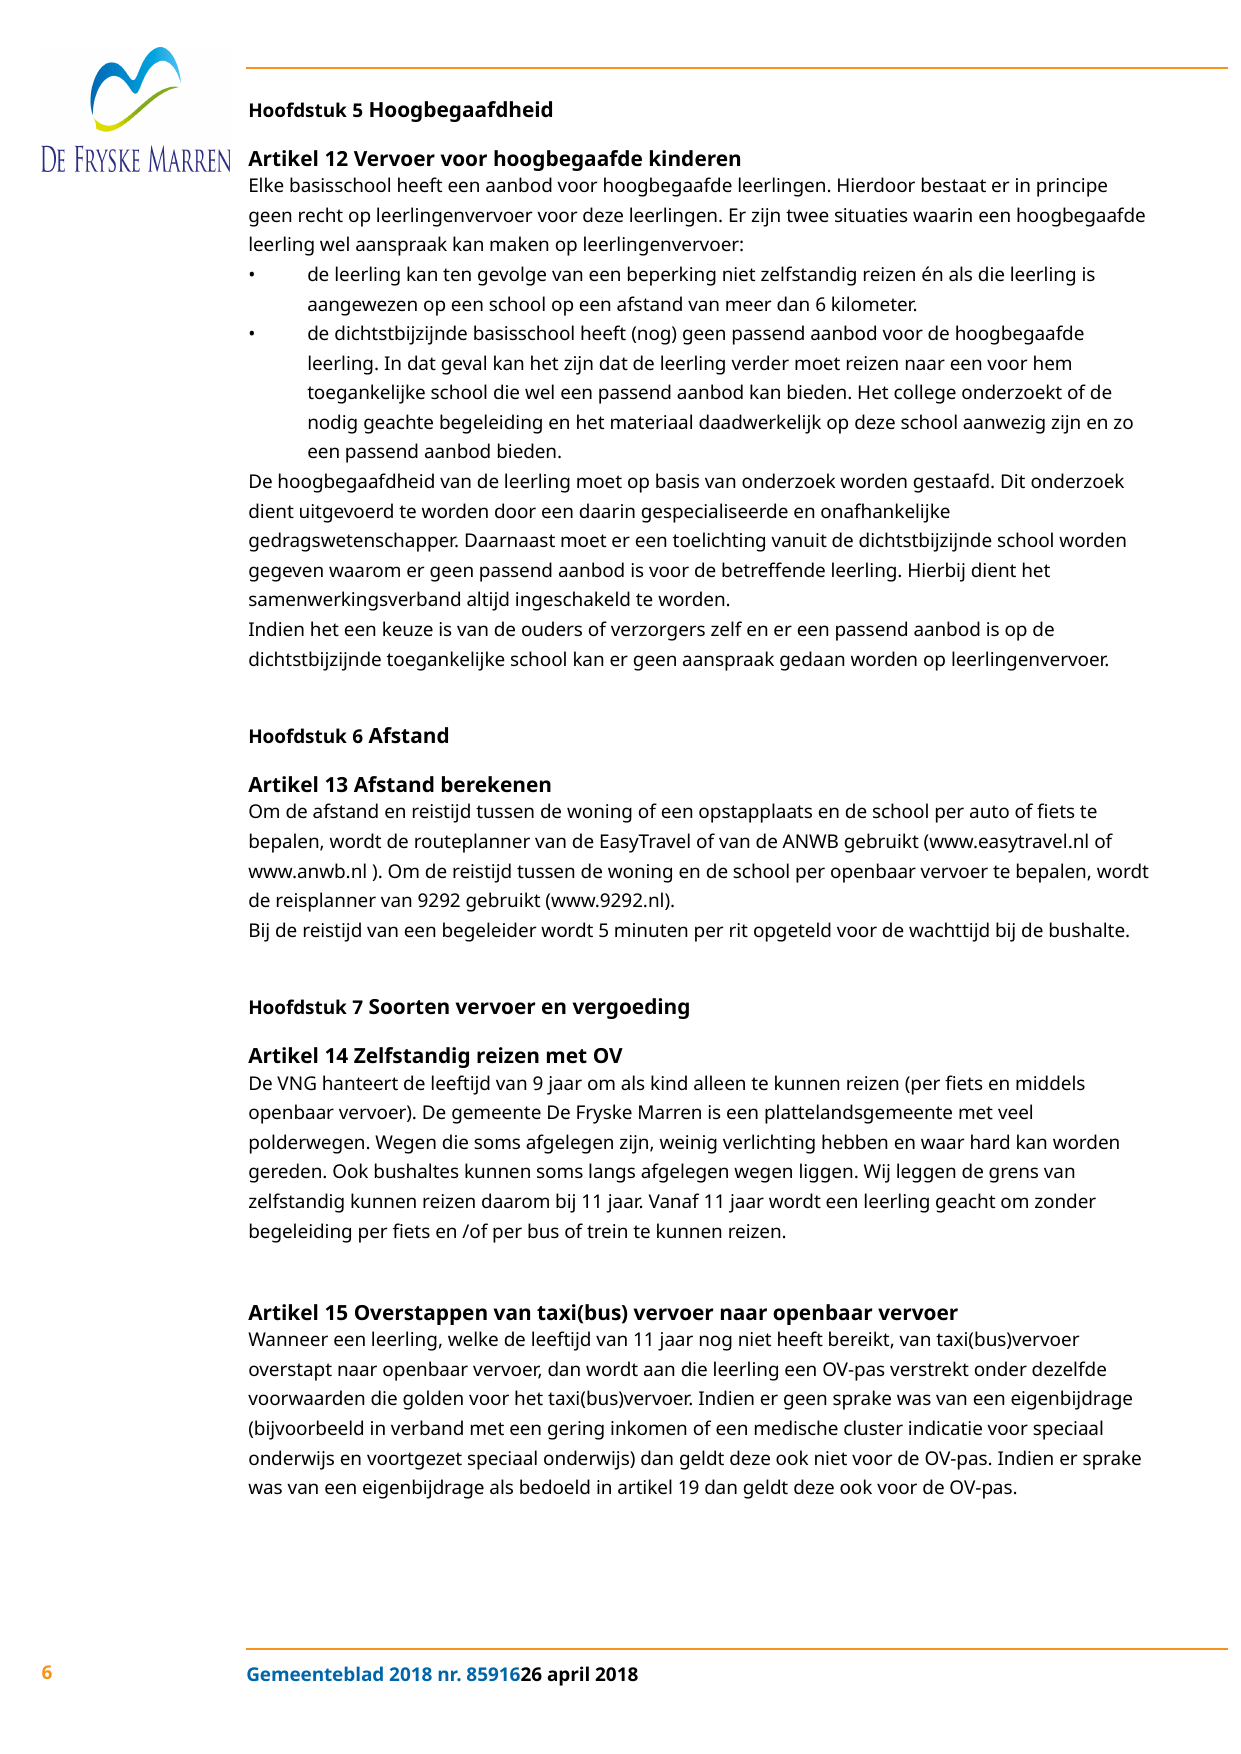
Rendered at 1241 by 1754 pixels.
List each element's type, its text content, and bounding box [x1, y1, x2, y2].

text Hoofdstuk 7 Soorten vervoer en vergoeding [248, 992, 1152, 1021]
list de dichtstbijzijnde basisschool heeft (nog) geen passend aanbod voor de hoogbegaafde leerling. In dat geval kan het zijn dat de leerling verder moet reizen naar een voor hem toegankelijke school die wel een passend aanbod kan bieden. Het college onderzoekt of de nodig geachte begeleiding en het materiaal daadwerkelijk op deze school aanwezig zijn en zo een passend aanbod bieden. [248, 320, 1152, 464]
text Artikel 13 Afstand berekenen [248, 770, 1152, 799]
text Wanneer een leerling, welke de leeftijd van 11 jaar nog niet heeft bereikt, van taxi(bus)vervoer overstapt naar openbaar vervoer, dan wordt aan die leerling een OV-pas verstrekt onder dezelfde voorwaarden die golden voor het taxi(bus)vervoer. Indien er geen sprake was van een eigenbijdrage (bijvoorbeeld in verband met een gering inkomen of een medische cluster indicatie voor speciaal onderwijs en voortgezet speciaal onderwijs) dan geldt deze ook niet voor de OV-pas. Indien er sprake was van een eigenbijdrage als bedoeld in artikel 19 dan geldt deze ook voor de OV-pas. [248, 1326, 1152, 1500]
text De hoogbegaafdheid van de leerling moet op basis van onderzoek worden gestaafd. Dit onderzoek dient uitgevoerd te worden door een daarin gespecialiseerde en onafhankelijke gedragswetenschapper. Daarnaast moet er een toelichting vanuit de dichtstbijzijnde school worden gegeven waarom er geen passend aanbod is voor de betreffende leerling. Hierbij dient het samenwerkingsverband altijd ingeschakeld te worden. [248, 468, 1152, 612]
text Om de afstand en reistijd tussen de woning of een opstapplaats en de school per auto of fiets te bepalen, wordt de routeplanner van de EasyTravel of van de ANWB gebruikt (www.easytravel.nl of www.anwb.nl ). Om de reistijd tussen de woning en de school per openbaar vervoer te bepalen, wordt de reisplanner van 9292 gebruikt (www.9292.nl). [248, 799, 1152, 913]
text Artikel 14 Zelfstandig reizen met OV [248, 1042, 1152, 1070]
picture [41, 47, 231, 172]
text Indien het een keuze is van de ouders of verzorgers zelf en er een passend aanbod is op de dichtstbijzijnde toegankelijke school kan er geen aanspraak gedaan worden op leerlingenvervoer. [248, 616, 1152, 672]
text Artikel 12 Vervoer voor hoogbegaafde kinderen [248, 144, 1152, 172]
text Hoofdstuk 5 Hoogbegaafdheid [248, 95, 1152, 123]
text Artikel 15 Overstappen van taxi(bus) vervoer naar openbaar vervoer [248, 1298, 1152, 1326]
text Hoofdstuk 6 Afstand [248, 721, 1152, 749]
text Elke basisschool heeft een aanbod voor hoogbegaafde leerlingen. Hierdoor bestaat er in principe geen recht op leerlingenvervoer voor deze leerlingen. Er zijn twee situaties waarin een hoogbegaafde leerling wel aanspraak kan maken op leerlingenvervoer: [248, 172, 1152, 257]
text Bij de reistijd van een begeleider wordt 5 minuten per rit opgeteld voor de wachttijd bij de bushalte. [248, 917, 1152, 943]
text De VNG hanteert de leeftijd van 9 jaar om als kind alleen te kunnen reizen (per fiets en middels openbaar vervoer). De gemeente De Fryske Marren is een plattelandsgemeente met veel polderwegen. Wegen die soms afgelegen zijn, weinig verlichting hebben en waar hard kan worden gereden. Ook bushaltes kunnen soms langs afgelegen wegen liggen. Wij leggen de grens van zelfstandig kunnen reizen daarom bij 11 jaar. Vanaf 11 jaar wordt een leerling geacht om zonder begeleiding per fiets en /of per bus of trein te kunnen reizen. [248, 1070, 1152, 1244]
list de leerling kan ten gevolge van een beperking niet zelfstandig reizen én als die leerling is aangewezen op een school op een afstand van meer dan 6 kilometer. [248, 261, 1152, 317]
